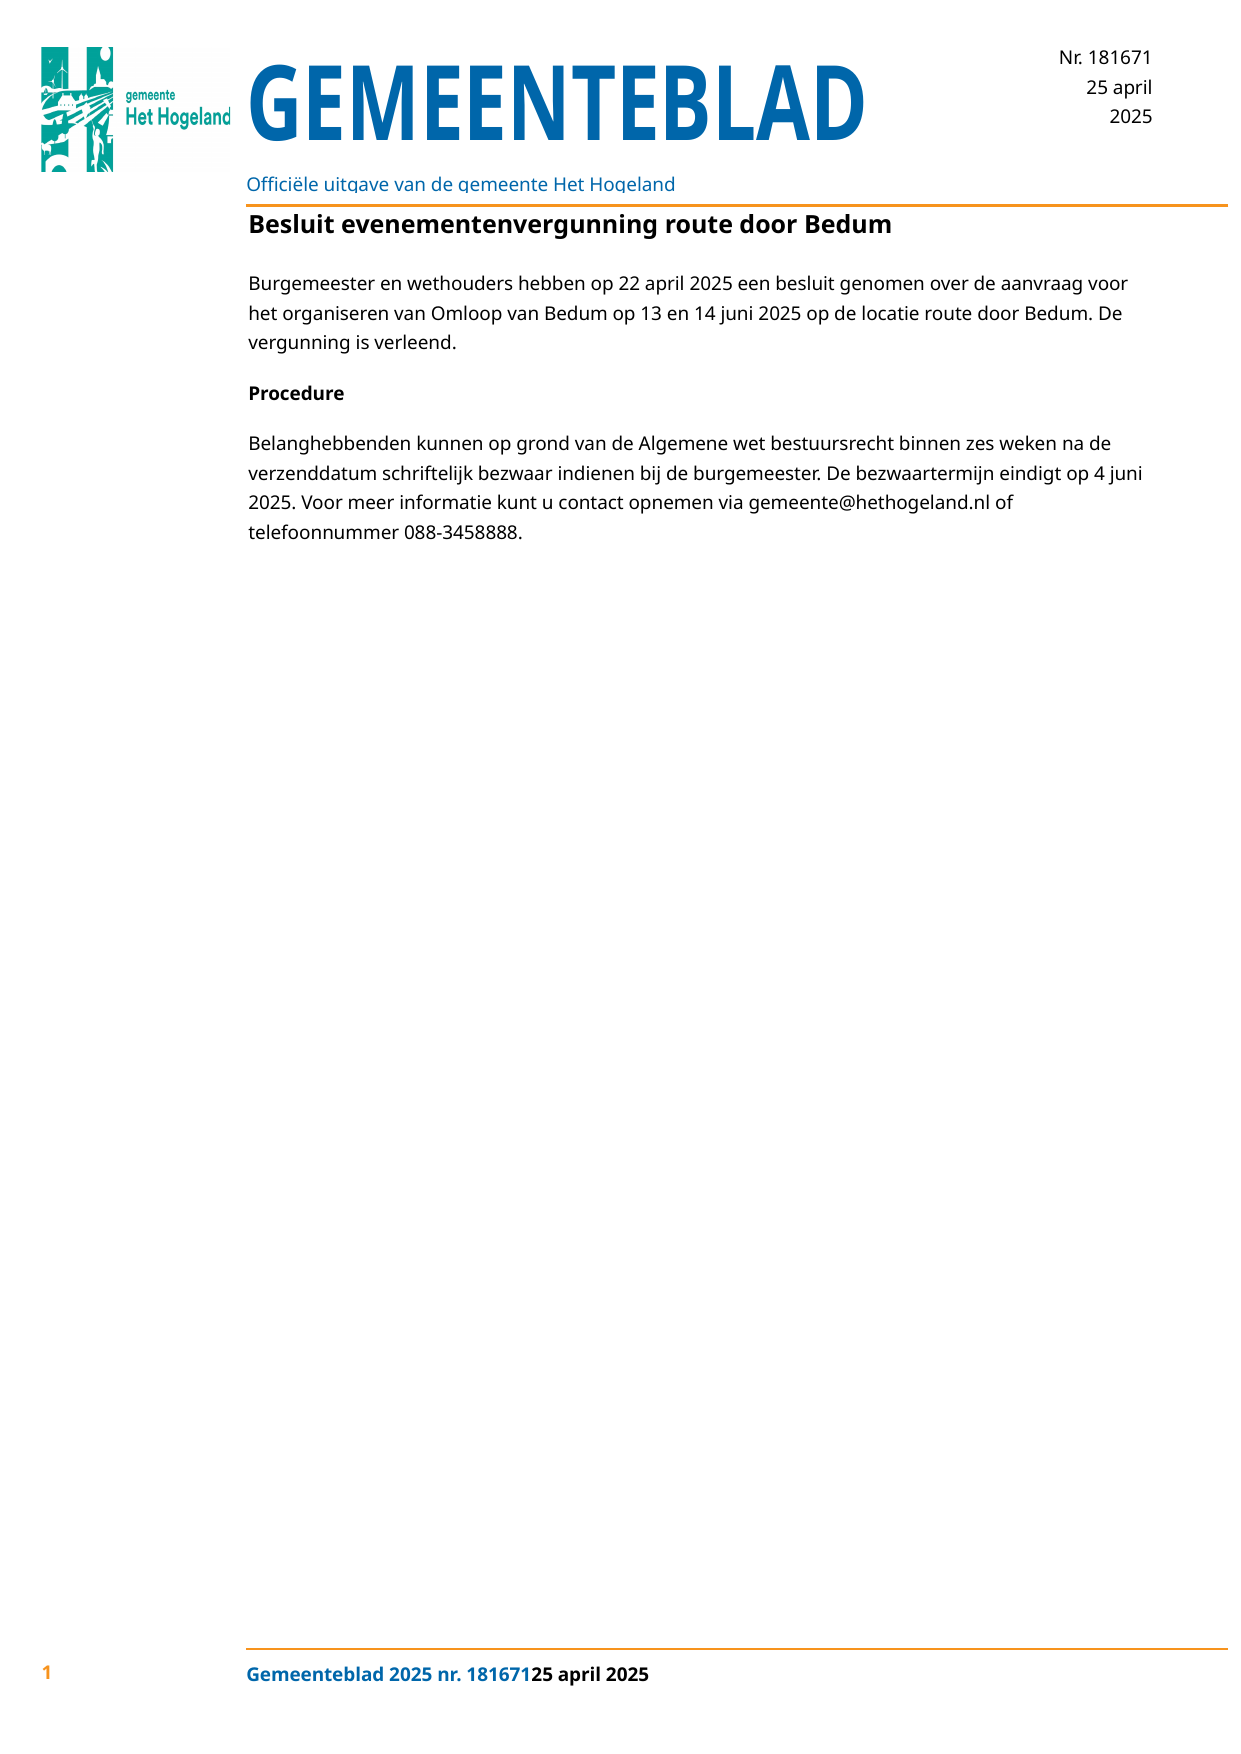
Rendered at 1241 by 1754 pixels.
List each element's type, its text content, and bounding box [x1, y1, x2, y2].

text Besluit evenementenvergunning route door Bedum [248, 207, 1152, 241]
picture [41, 47, 231, 172]
text Belanghebbenden kunnen op grond van de Algemene wet bestuursrecht binnen zes weken na de verzenddatum schriftelijk bezwaar indienen bij de burgemeester. De bezwaartermijn eindigt op 4 juni 2025. Voor meer informatie kunt u contact opnemen via gemeente@hethogeland.nl of telefoonnummer 088-3458888. [248, 430, 1152, 545]
text Burgemeester en wethouders hebben op 22 april 2025 een besluit genomen over de aanvraag voor het organiseren van Omloop van Bedum op 13 en 14 juni 2025 op de locatie route door Bedum. De vergunning is verleend. [248, 270, 1152, 355]
text Procedure [248, 380, 1152, 406]
